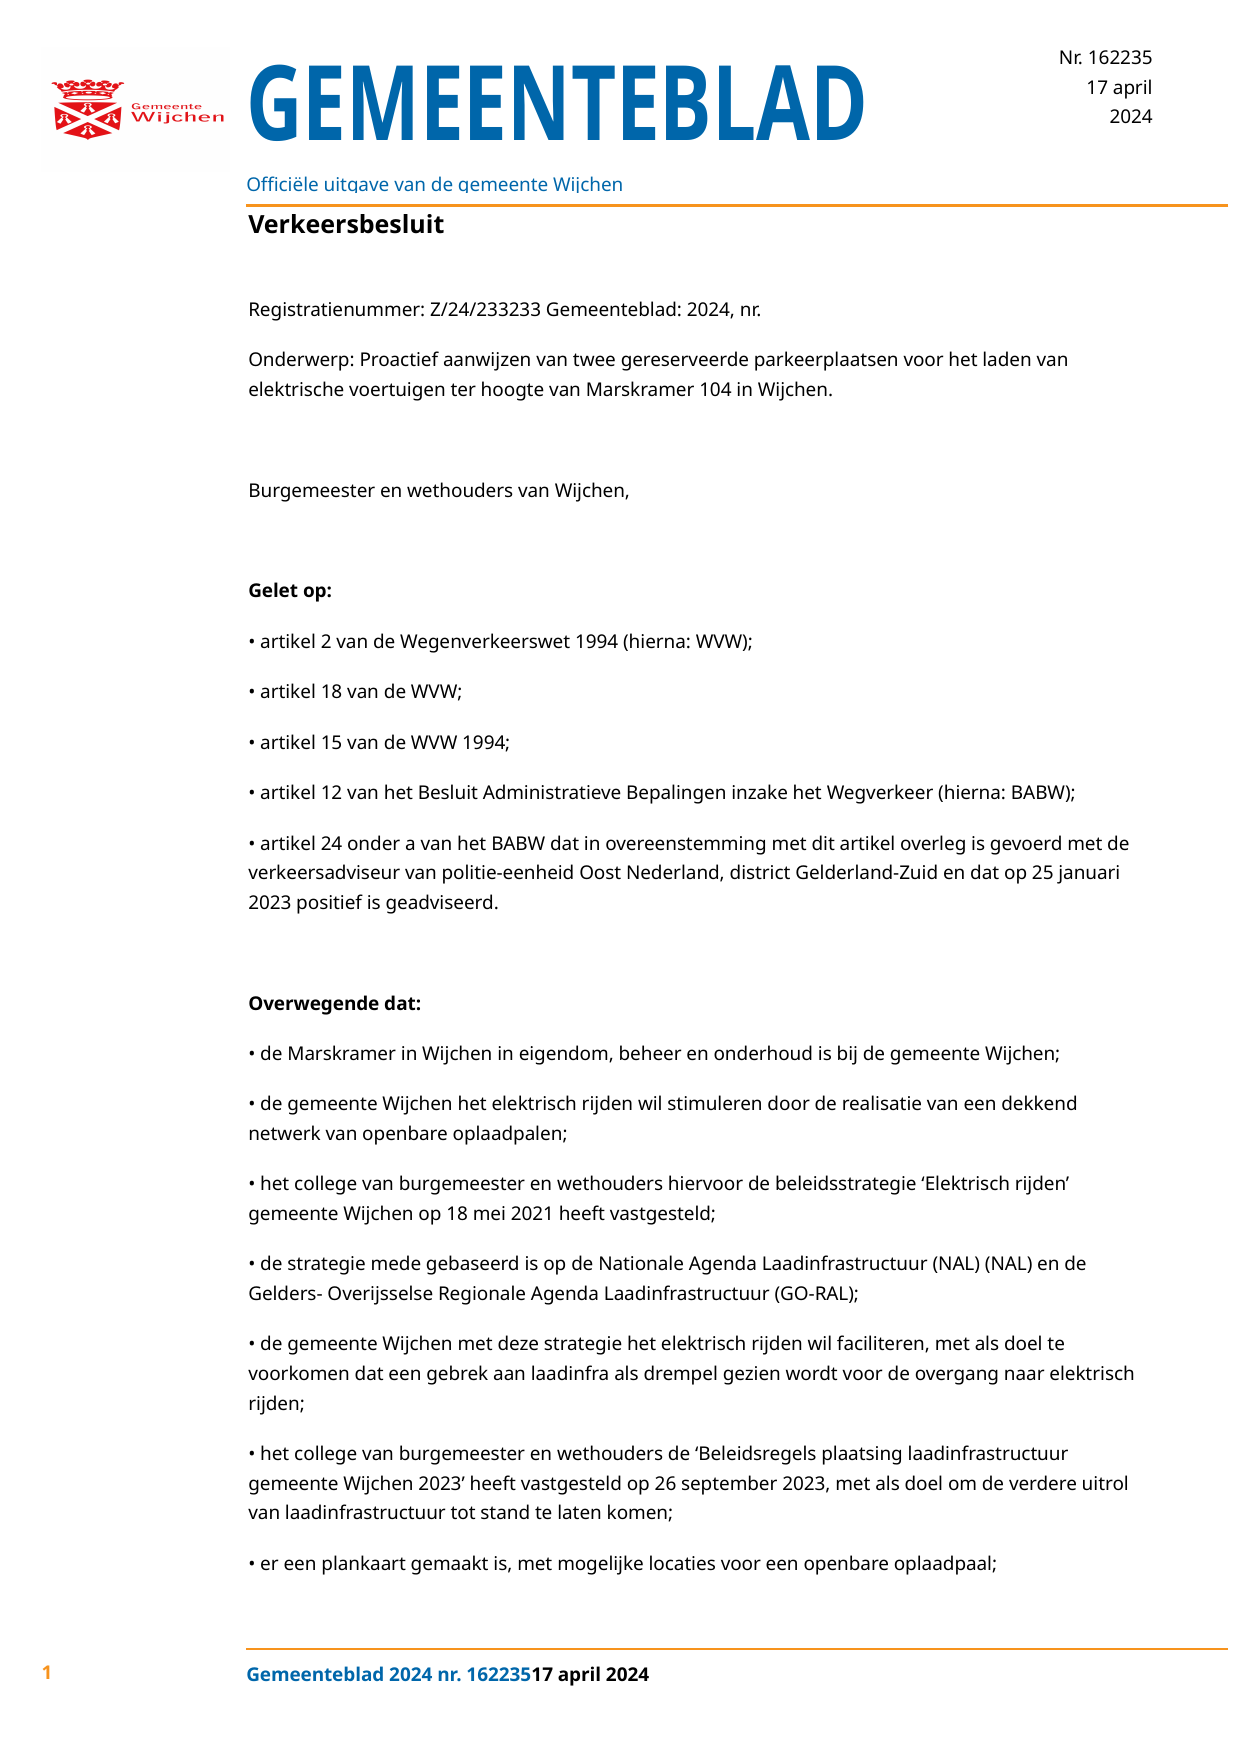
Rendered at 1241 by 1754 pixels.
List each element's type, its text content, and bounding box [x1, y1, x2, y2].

text • het college van burgemeester en wethouders hiervoor de beleidsstrategie ‘Elektrisch rijden’ gemeente Wijchen op 18 mei 2021 heeft vastgesteld; [248, 1171, 1152, 1226]
text Onderwerp: Proactief aanwijzen van twee gereserveerde parkeerplaatsen voor het laden van elektrische voertuigen ter hoogte van Marskramer 104 in Wijchen. [248, 346, 1152, 402]
text Overwegende dat: [248, 990, 1152, 1016]
text • de Marskramer in Wijchen in eigendom, beheer en onderhoud is bij de gemeente Wijchen; [248, 1040, 1152, 1066]
text Registratienummer: Z/24/233233 Gemeenteblad: 2024, nr. [248, 296, 1152, 322]
text • artikel 18 van de WVW; [248, 678, 1152, 704]
text Gelet op: [248, 578, 1152, 603]
text • de gemeente Wijchen het elektrisch rijden wil stimuleren door de realisatie van een dekkend netwerk van openbare oplaadpalen; [248, 1091, 1152, 1146]
text • artikel 24 onder a van het BABW dat in overeenstemming met dit artikel overleg is gevoerd met de verkeersadviseur van politie-eenheid Oost Nederland, district Gelderland-Zuid en dat op 25 januari 2023 positief is geadviseerd. [248, 830, 1152, 915]
text • artikel 15 van de WVW 1994; [248, 729, 1152, 755]
picture [41, 47, 231, 172]
text • er een plankaart gemaakt is, met mogelijke locaties voor een openbare oplaadpaal; [248, 1550, 1152, 1576]
text • het college van burgemeester en wethouders de ‘Beleidsregels plaatsing laadinfrastructuur gemeente Wijchen 2023’ heeft vastgesteld op 26 september 2023, met als doel om de verdere uitrol van laadinfrastructuur tot stand te laten komen; [248, 1440, 1152, 1525]
text Burgemeester en wethouders van Wijchen, [248, 477, 1152, 503]
text • de strategie mede gebaseerd is op de Nationale Agenda Laadinfrastructuur (NAL) (NAL) en de Gelders- Overijsselse Regionale Agenda Laadinfrastructuur (GO-RAL); [248, 1251, 1152, 1306]
text • artikel 2 van de Wegenverkeerswet 1994 (hierna: WVW); [248, 628, 1152, 654]
text • artikel 12 van het Besluit Administratieve Bepalingen inzake het Wegverkeer (hierna: BABW); [248, 779, 1152, 805]
text • de gemeente Wijchen met deze strategie het elektrisch rijden wil faciliteren, met als doel te voorkomen dat een gebrek aan laadinfra als drempel gezien wordt voor de overgang naar elektrisch rijden; [248, 1331, 1152, 1416]
text Verkeersbesluit [248, 207, 1152, 241]
